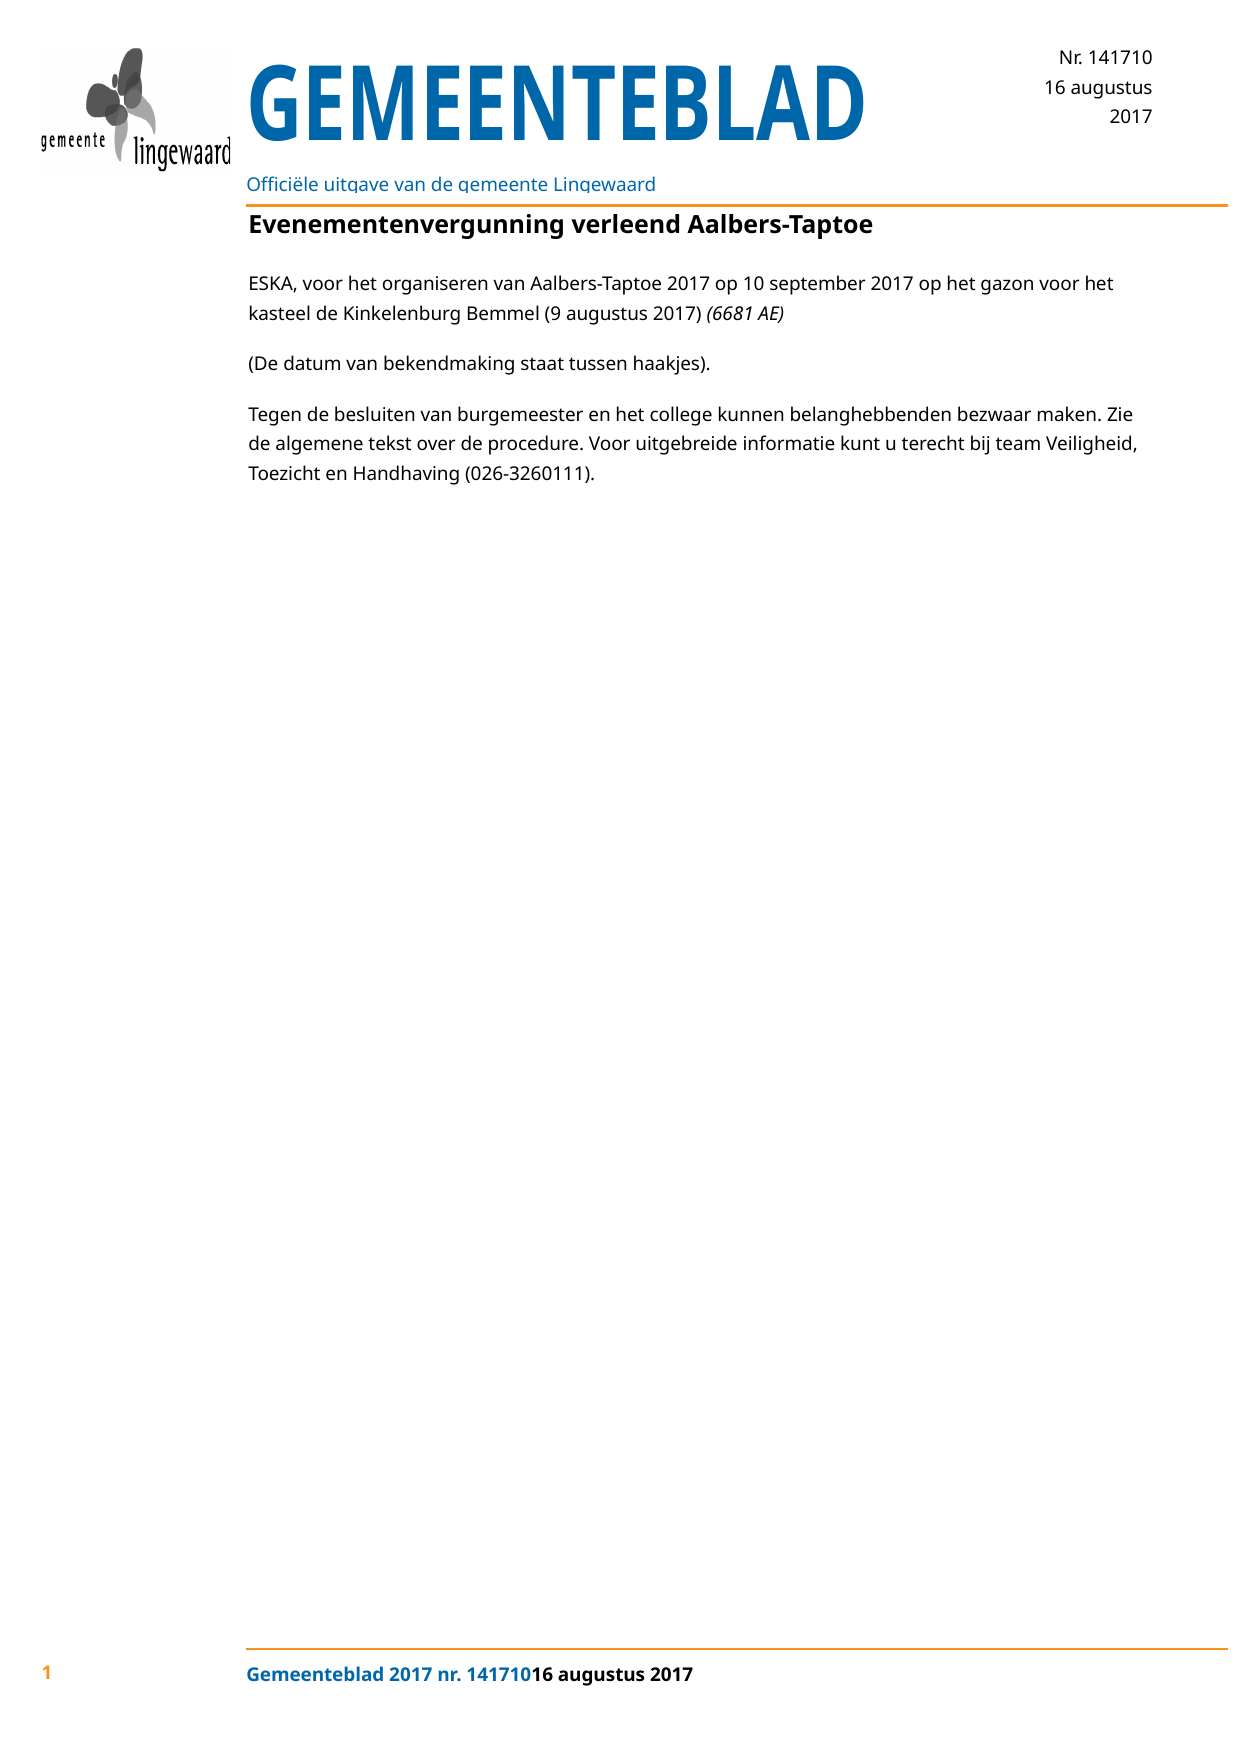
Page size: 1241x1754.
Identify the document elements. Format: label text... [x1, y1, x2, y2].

text Tegen de besluiten van burgemeester en het college kunnen belanghebbenden bezwaar maken. Zie de algemene tekst over de procedure. Voor uitgebreide informatie kunt u terecht bij team Veiligheid, Toezicht en Handhaving (026-3260111). [248, 401, 1152, 486]
text ESKA, voor het organiseren van Aalbers-Taptoe 2017 op 10 september 2017 op het gazon voor het kasteel de Kinkelenburg Bemmel (9 augustus 2017) (6681 AE) [248, 270, 1152, 326]
text Evenementenvergunning verleend Aalbers-Taptoe [248, 207, 1152, 241]
text (De datum van bekendmaking staat tussen haakjes). [248, 350, 1152, 376]
picture [41, 47, 231, 172]
